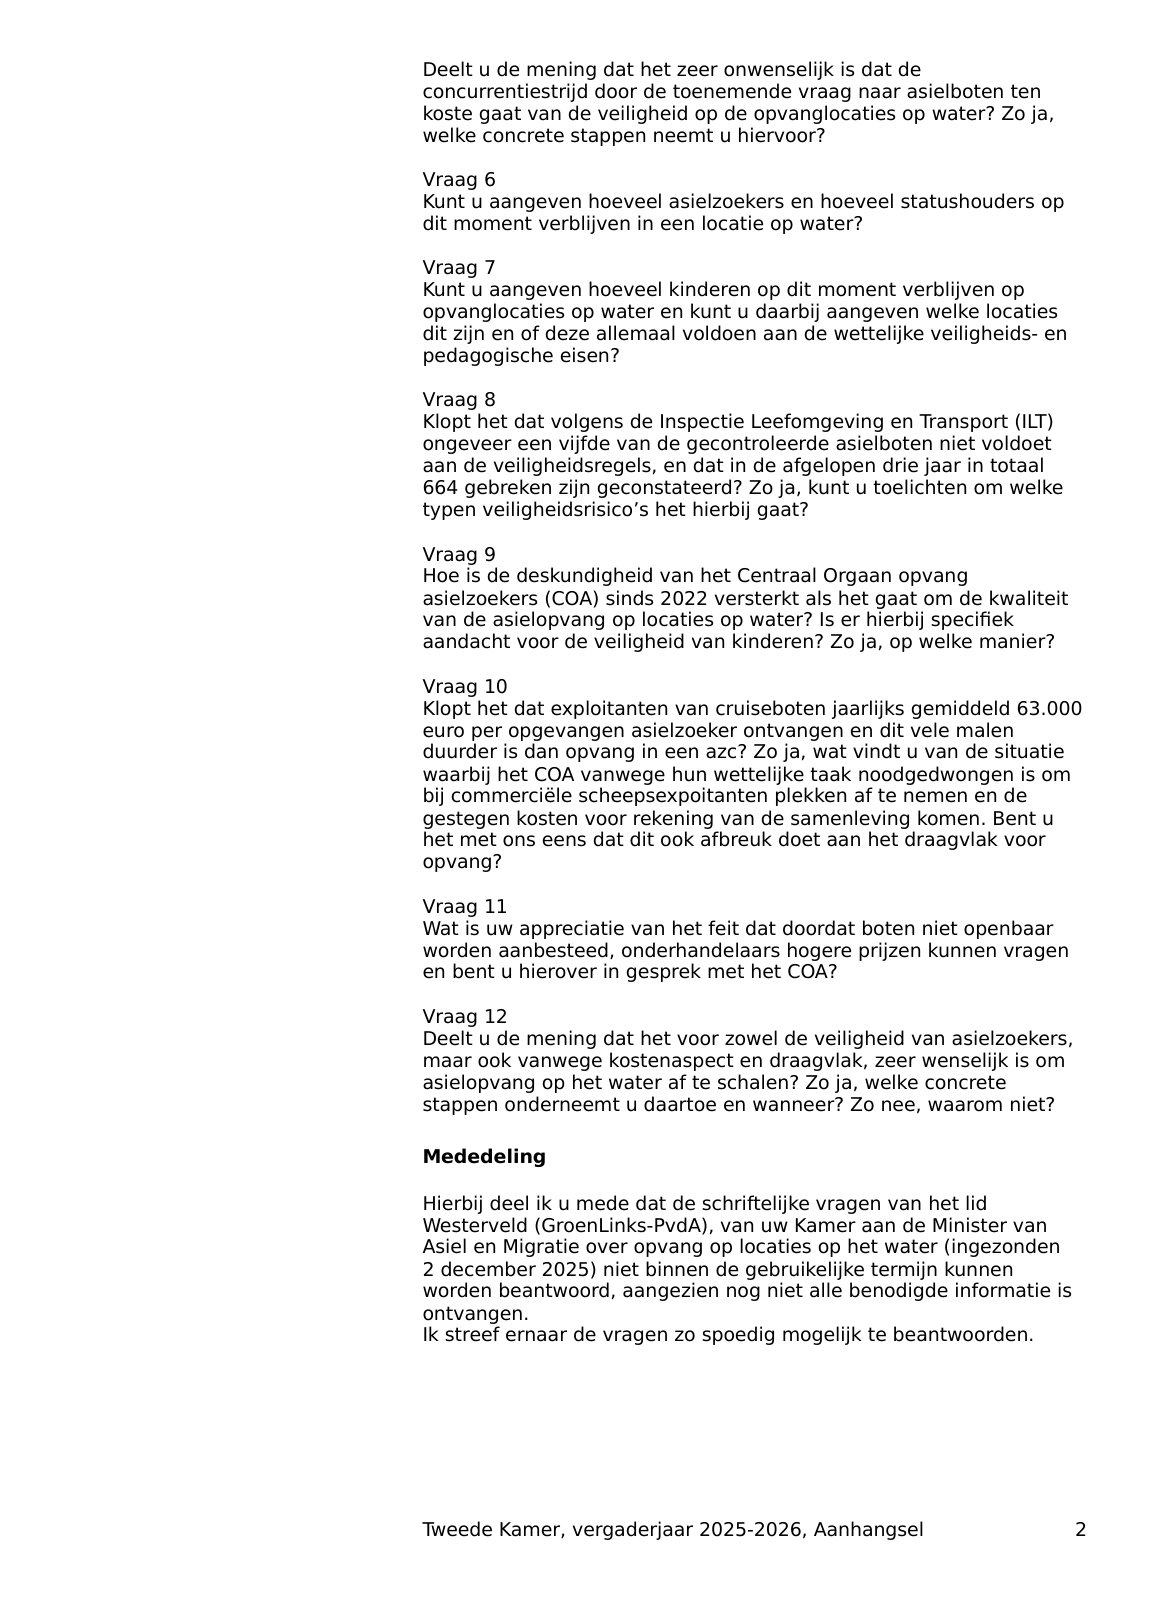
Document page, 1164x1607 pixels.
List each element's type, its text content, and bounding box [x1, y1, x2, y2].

text Wat is uw appreciatie van het feit dat doordat boten niet openbaar worden aanbesteed, onderhandelaars hogere prijzen kunnen vragen en bent u hierover in gesprek met het COA? [422, 917, 1087, 983]
text Klopt het dat exploitanten van cruiseboten jaarlijks gemiddeld 63.000 euro per opgevangen asielzoeker ontvangen en dit vele malen duurder is dan opvang in een azc? Zo ja, wat vindt u van de situatie waarbij het COA vanwege hun wettelijke taak noodgedwongen is om bij commerciële scheepsexpoitanten plekken af te nemen en de gestegen kosten voor rekening van de samenleving komen. Bent u het met ons eens dat dit ook afbreuk doet aan het draagvlak voor opvang? [422, 697, 1087, 873]
text Vraag 8 [422, 389, 1087, 411]
text Deelt u de mening dat het voor zowel de veiligheid van asielzoekers, maar ook vanwege kostenaspect en draagvlak, zeer wenselijk is om asielopvang op het water af te schalen? Zo ja, welke concrete stappen onderneemt u daartoe en wanneer? Zo nee, waarom niet? [422, 1028, 1087, 1116]
text Hoe is de deskundigheid van het Centraal Orgaan opvang asielzoekers (COA) sinds 2022 versterkt als het gaat om de kwaliteit van de asielopvang op locaties op water? Is er hierbij specifiek aandacht voor de veiligheid van kinderen? Zo ja, op welke manier? [422, 565, 1087, 653]
text Hierbij deel ik u mede dat de schriftelijke vragen van het lid Westerveld (GroenLinks-PvdA), van uw Kamer aan de Minister van Asiel en Migratie over opvang op locaties op het water (ingezonden 2 december 2025) niet binnen de gebruikelijke termijn kunnen worden beantwoord, aangezien nog niet alle benodigde informatie is ontvangen. [422, 1192, 1087, 1324]
text Ik streef ernaar de vragen zo spoedig mogelijk te beantwoorden. [422, 1324, 1087, 1346]
text Deelt u de mening dat het zeer onwenselijk is dat de concurrentiestrijd door de toenemende vraag naar asielboten ten koste gaat van de veiligheid op de opvanglocaties op water? Zo ja, welke concrete stappen neemt u hiervoor? [422, 59, 1087, 147]
text Vraag 11 [422, 896, 1087, 917]
text Vraag 6 [422, 169, 1087, 191]
text Kunt u aangeven hoeveel asielzoekers en hoeveel statushouders op dit moment verblijven in een locatie op water? [422, 191, 1087, 235]
text Vraag 9 [422, 543, 1087, 565]
text Klopt het dat volgens de Inspectie Leefomgeving en Transport (ILT) ongeveer een vijfde van de gecontroleerde asielboten niet voldoet aan de veiligheidsregels, en dat in de afgelopen drie jaar in totaal 664 gebreken zijn geconstateerd? Zo ja, kunt u toelichten om welke typen veiligheidsrisico’s het hierbij gaat? [422, 411, 1087, 521]
text Vraag 7 [422, 257, 1087, 279]
text Vraag 12 [422, 1006, 1087, 1028]
text Kunt u aangeven hoeveel kinderen op dit moment verblijven op opvanglocaties op water en kunt u daarbij aangeven welke locaties dit zijn en of deze allemaal voldoen aan de wettelijke veiligheids- en pedagogische eisen? [422, 279, 1087, 367]
subtitle Mededeling [422, 1146, 1087, 1167]
text Vraag 10 [422, 676, 1087, 697]
